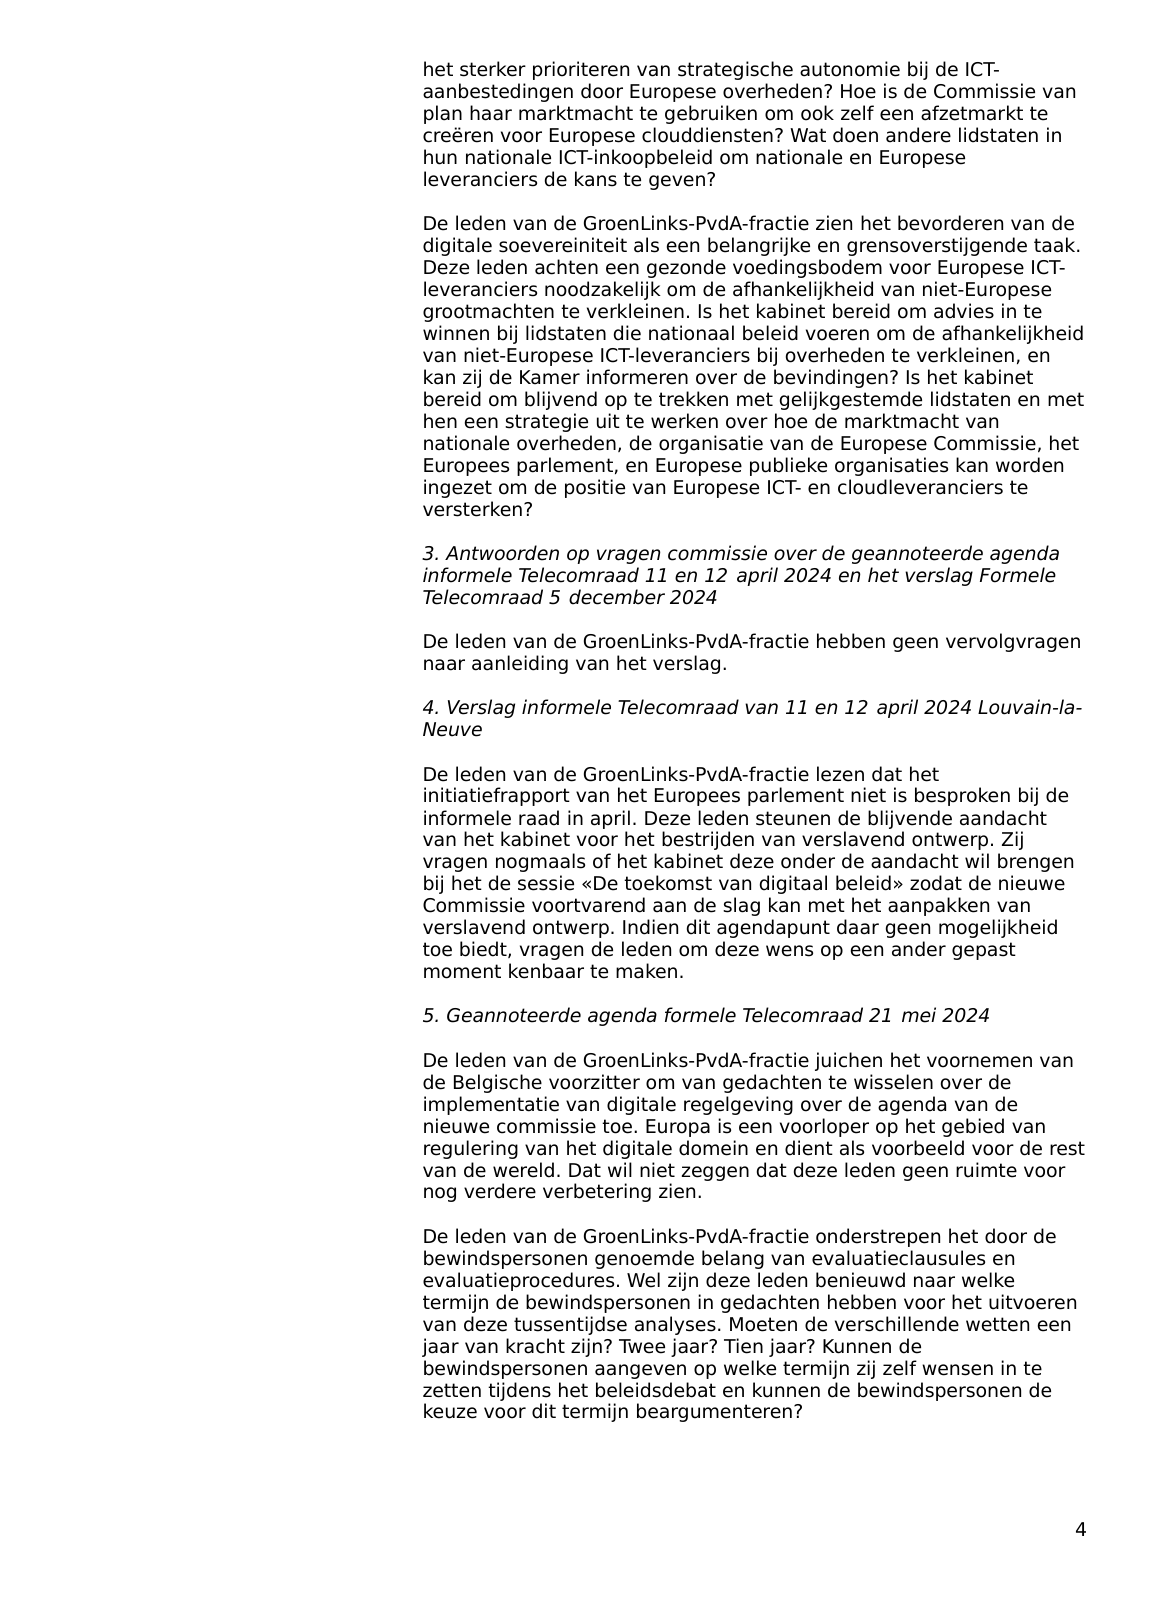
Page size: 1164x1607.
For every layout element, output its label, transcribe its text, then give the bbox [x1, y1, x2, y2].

text De leden van de GroenLinks-PvdA-fractie hebben geen vervolgvragen naar aanleiding van het verslag. [422, 631, 1087, 675]
text De leden van de GroenLinks-PvdA-fractie lezen dat het initiatiefrapport van het Europees parlement niet is besproken bij de informele raad in april. Deze leden steunen de blijvende aandacht van het kabinet voor het bestrijden van verslavend ontwerp. Zij vragen nogmaals of het kabinet deze onder de aandacht wil brengen bij het de sessie «De toekomst van digitaal beleid» zodat de nieuwe Commissie voortvarend aan de slag kan met het aanpakken van verslavend ontwerp. Indien dit agendapunt daar geen mogelijkheid toe biedt, vragen de leden om deze wens op een ander gepast moment kenbaar te maken. [422, 763, 1087, 983]
text De leden van de GroenLinks-PvdA-fractie juichen het voornemen van de Belgische voorzitter om van gedachten te wisselen over de implementatie van digitale regelgeving over de agenda van de nieuwe commissie toe. Europa is een voorloper op het gebied van regulering van het digitale domein en dient als voorbeeld voor de rest van de wereld. Dat wil niet zeggen dat deze leden geen ruimte voor nog verdere verbetering zien. [422, 1049, 1087, 1203]
text het sterker prioriteren van strategische autonomie bij de ICT-aanbestedingen door Europese overheden? Hoe is de Commissie van plan haar marktmacht te gebruiken om ook zelf een afzetmarkt te creëren voor Europese clouddiensten? Wat doen andere lidstaten in hun nationale ICT-inkoopbeleid om nationale en Europese leveranciers de kans te geven? [422, 59, 1087, 191]
subtitle 4. Verslag informele Telecomraad van 11 en 12 april 2024 Louvain-la-Neuve [422, 697, 1087, 741]
subtitle 5. Geannoteerde agenda formele Telecomraad 21 mei 2024 [422, 1005, 1087, 1027]
text De leden van de GroenLinks-PvdA-fractie zien het bevorderen van de digitale soevereiniteit als een belangrijke en grensoverstijgende taak. Deze leden achten een gezonde voedingsbodem voor Europese ICT-leveranciers noodzakelijk om de afhankelijkheid van niet-Europese grootmachten te verkleinen. Is het kabinet bereid om advies in te winnen bij lidstaten die nationaal beleid voeren om de afhankelijkheid van niet-Europese ICT-leveranciers bij overheden te verkleinen, en kan zij de Kamer informeren over de bevindingen? Is het kabinet bereid om blijvend op te trekken met gelijkgestemde lidstaten en met hen een strategie uit te werken over hoe de marktmacht van nationale overheden, de organisatie van de Europese Commissie, het Europees parlement, en Europese publieke organisaties kan worden ingezet om de positie van Europese ICT- en cloudleveranciers te versterken? [422, 213, 1087, 521]
text De leden van de GroenLinks-PvdA-fractie onderstrepen het door de bewindspersonen genoemde belang van evaluatieclausules en evaluatieprocedures. Wel zijn deze leden benieuwd naar welke termijn de bewindspersonen in gedachten hebben voor het uitvoeren van deze tussentijdse analyses. Moeten de verschillende wetten een jaar van kracht zijn? Twee jaar? Tien jaar? Kunnen de bewindspersonen aangeven op welke termijn zij zelf wensen in te zetten tijdens het beleidsdebat en kunnen de bewindspersonen de keuze voor dit termijn beargumenteren? [422, 1226, 1087, 1423]
subtitle 3. Antwoorden op vragen commissie over de geannoteerde agenda informele Telecomraad 11 en 12 april 2024 en het verslag Formele Telecomraad 5 december 2024 [422, 543, 1087, 609]
